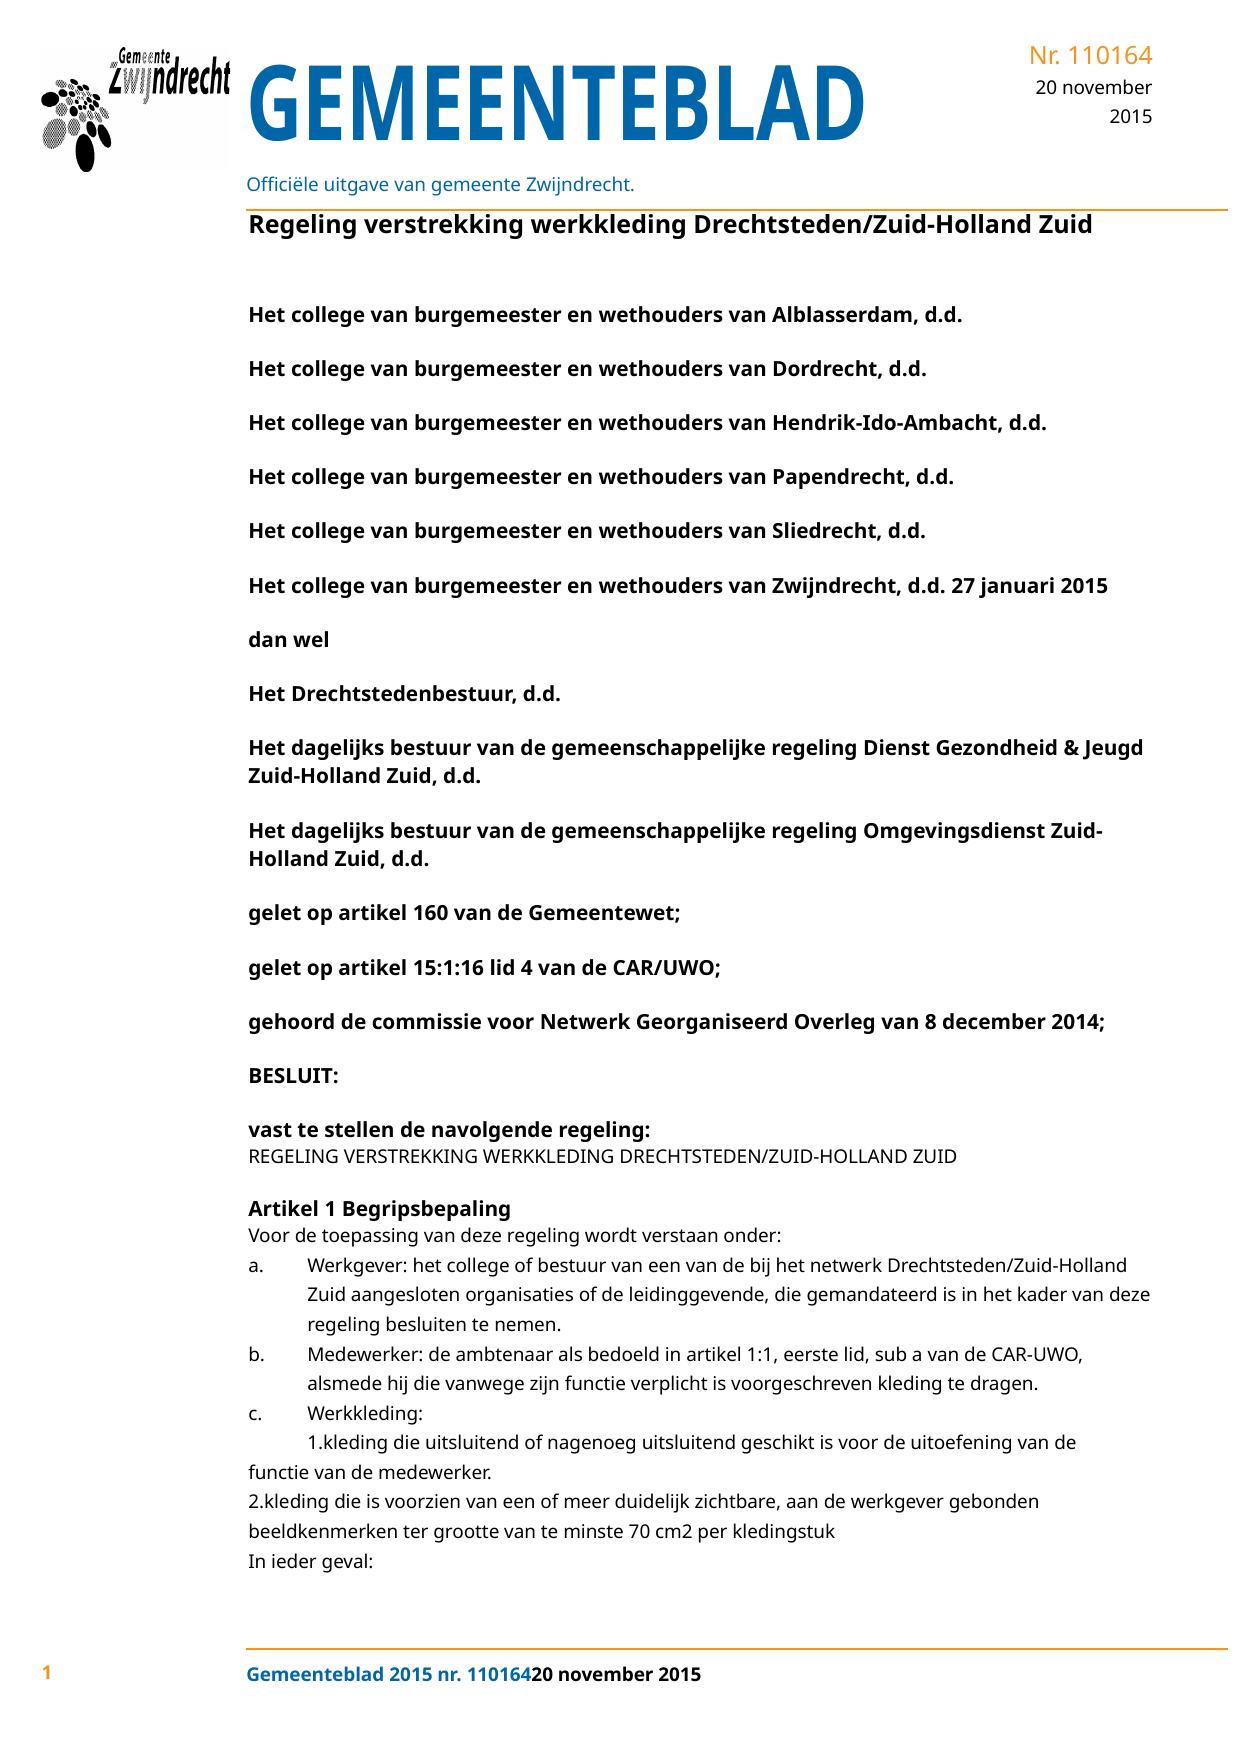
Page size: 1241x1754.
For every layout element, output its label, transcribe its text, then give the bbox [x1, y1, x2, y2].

text Het college van burgemeester en wethouders van Zwijndrecht, d.d. 27 januari 2015 [248, 571, 1152, 599]
text gehoord de commissie voor Netwerk Georganiseerd Overleg van 8 december 2014; [248, 1007, 1152, 1035]
text 2.kleding die is voorzien van een of meer duidelijk zichtbare, aan de werkgever gebonden beeldkenmerken ter grootte van te minste 70 cm2 per kledingstuk [248, 1489, 1152, 1544]
text gelet op artikel 160 van de Gemeentewet; [248, 898, 1152, 927]
list Werkkleding: [248, 1400, 1152, 1426]
text Voor de toepassing van deze regeling wordt verstaan onder: [248, 1222, 1152, 1248]
text Het dagelijks bestuur van de gemeenschappelijke regeling Dienst Gezondheid & Jeugd Zuid-Holland Zuid, d.d. [248, 733, 1152, 790]
text Het Drechtstedenbestuur, d.d. [248, 679, 1152, 707]
text Het dagelijks bestuur van de gemeenschappelijke regeling Omgevingsdienst Zuid-Holland Zuid, d.d. [248, 816, 1152, 873]
text dan wel [248, 625, 1152, 653]
text Regeling verstrekking werkkleding Drechtsteden/Zuid-Holland Zuid [248, 211, 1152, 241]
list 1.kleding die uitsluitend of nagenoeg uitsluitend geschikt is voor de uitoefening van de [248, 1429, 1152, 1455]
text Het college van burgemeester en wethouders van Papendrecht, d.d. [248, 462, 1152, 491]
list Werkgever: het college of bestuur van een van de bij het netwerk Drechtsteden/Zuid-Holland Zuid aangesloten organisaties of de leidinggevende, die gemandateerd is in het kader van deze regeling besluiten te nemen. [248, 1252, 1152, 1337]
text BESLUIT: [248, 1061, 1152, 1089]
text In ieder geval: [248, 1548, 1152, 1573]
picture [41, 47, 231, 172]
text Het college van burgemeester en wethouders van Hendrik-Ido-Ambacht, d.d. [248, 408, 1152, 437]
text vast te stellen de navolgende regeling: [248, 1115, 1152, 1143]
list Medewerker: de ambtenaar als bedoeld in artikel 1:1, eerste lid, sub a van de CAR-UWO, alsmede hij die vanwege zijn functie verplicht is voorgeschreven kleding te dragen. [248, 1341, 1152, 1396]
text Het college van burgemeester en wethouders van Dordrecht, d.d. [248, 354, 1152, 382]
text REGELING VERSTREKKING WERKKLEDING DRECHTSTEDEN/ZUID-HOLLAND ZUID [248, 1143, 1152, 1169]
text Het college van burgemeester en wethouders van Sliedrecht, d.d. [248, 517, 1152, 545]
text Het college van burgemeester en wethouders van Alblasserdam, d.d. [248, 300, 1152, 328]
text gelet op artikel 15:1:16 lid 4 van de CAR/UWO; [248, 953, 1152, 981]
text Artikel 1 Begripsbepaling [248, 1194, 1152, 1222]
text functie van de medewerker. [248, 1459, 1152, 1485]
